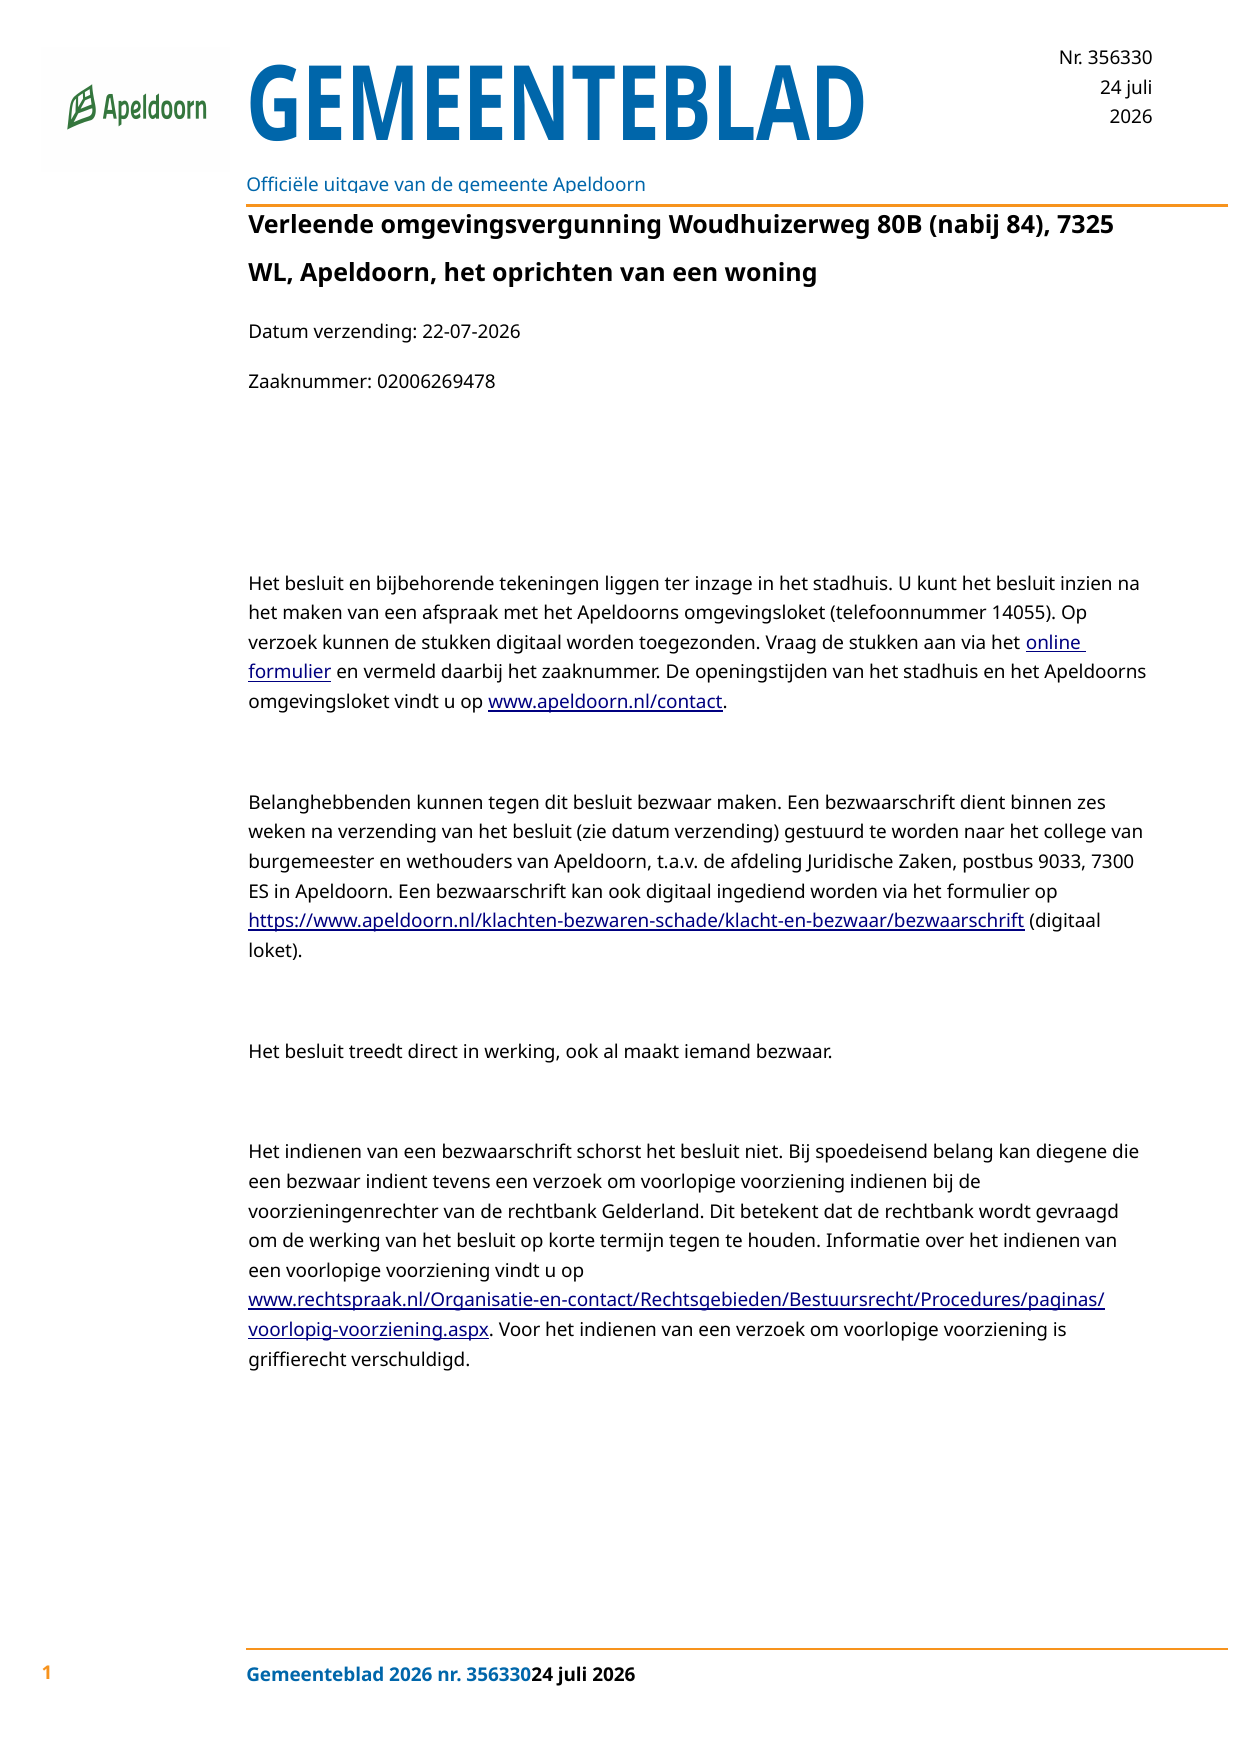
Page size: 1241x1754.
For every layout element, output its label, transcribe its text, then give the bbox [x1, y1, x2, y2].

text Belanghebbenden kunnen tegen dit besluit bezwaar maken. Een bezwaarschrift dient binnen zes weken na verzending van het besluit (zie datum verzending) gestuurd te worden naar het college van burgemeester en wethouders van Apeldoorn, t.a.v. de afdeling Juridische Zaken, postbus 9033, 7300 ES in Apeldoorn. Een bezwaarschrift kan ook digitaal ingediend worden via het formulier op https://www.apeldoorn.nl/klachten-bezwaren-schade/klacht-en-bezwaar/bezwaarschrift (digitaal loket). [248, 789, 1152, 963]
text Het besluit treedt direct in werking, ook al maakt iemand bezwaar. [248, 1038, 1152, 1064]
text Het besluit en bijbehorende tekeningen liggen ter inzage in het stadhuis. U kunt het besluit inzien na het maken van een afspraak met het Apeldoorns omgevingsloket (telefoonnummer 14055). Op verzoek kunnen de stukken digitaal worden toegezonden. Vraag de stukken aan via het online formulier en vermeld daarbij het zaaknummer. De openingstijden van het stadhuis en het Apeldoorns omgevingsloket vindt u op www.apeldoorn.nl/contact. [248, 570, 1152, 714]
text Datum verzending: 22-07-2026 [248, 318, 1152, 344]
text Het indienen van een bezwaarschrift schorst het besluit niet. Bij spoedeisend belang kan diegene die een bezwaar indient tevens een verzoek om voorlopige voorziening indienen bij de voorzieningenrechter van de rechtbank Gelderland. Dit betekent dat de rechtbank wordt gevraagd om de werking van het besluit op korte termijn tegen te houden. Informatie over het indienen van een voorlopige voorziening vindt u op www.rechtspraak.nl/Organisatie-en-contact/Rechtsgebieden/Bestuursrecht/Procedures/paginas/voorlopig-voorziening.aspx. Voor het indienen van een verzoek om voorlopige voorziening is griffierecht verschuldigd. [248, 1139, 1152, 1372]
text Zaaknummer: 02006269478 [248, 368, 1152, 394]
text Verleende omgevingsvergunning Woudhuizerweg 80B (nabij 84), 7325 WL, Apeldoorn, het oprichten van een woning [248, 207, 1152, 288]
picture [41, 47, 231, 172]
